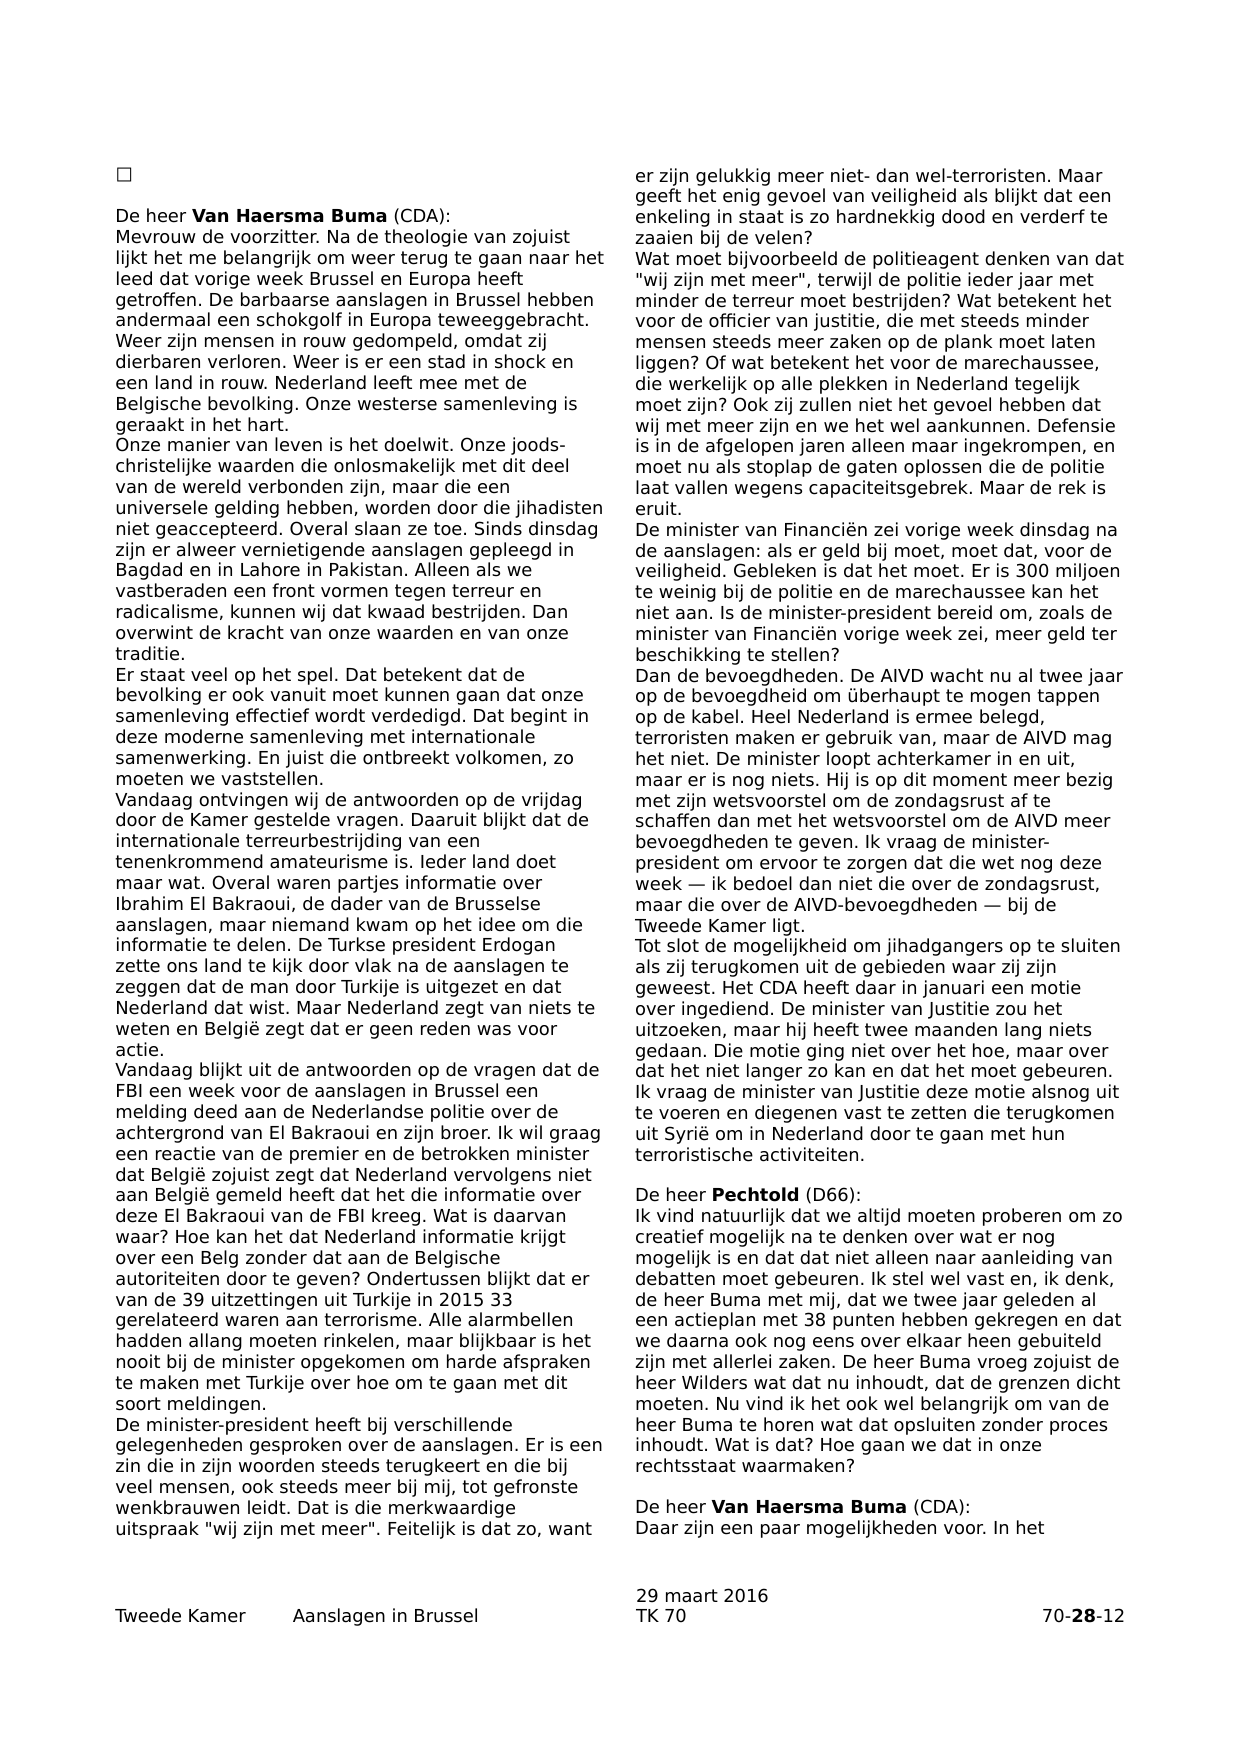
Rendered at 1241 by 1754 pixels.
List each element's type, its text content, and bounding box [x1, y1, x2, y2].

text Dan de bevoegdheden. De AIVD wacht nu al twee jaar op de bevoegdheid om überhaupt te mogen tappen op de kabel. Heel Nederland is ermee belegd, terroristen maken er gebruik van, maar de AIVD mag het niet. De minister loopt achterkamer in en uit, maar er is nog niets. Hij is op dit moment meer bezig met zijn wetsvoorstel om de zondagsrust af te schaffen dan met het wetsvoorstel om de AIVD meer bevoegdheden te geven. Ik vraag de minister-president om ervoor te zorgen dat die wet nog deze week — ik bedoel dan niet die over de zondagsrust, maar die over de AIVD-bevoegdheden — bij de Tweede Kamer ligt. [635, 665, 1125, 936]
text De minister van Financiën zei vorige week dinsdag na de aanslagen: als er geld bij moet, moet dat, voor de veiligheid. Gebleken is dat het moet. Er is 300 miljoen te weinig bij de politie en de marechaussee kan het niet aan. Is de minister-president bereid om, zoals de minister van Financiën vorige week zei, meer geld ter beschikking te stellen? [635, 519, 1125, 665]
text De heer Van Haersma Buma (CDA): [635, 1497, 1125, 1518]
text Mevrouw de voorzitter. Na de theologie van zojuist lijkt het me belangrijk om weer terug te gaan naar het leed dat vorige week Brussel en Europa heeft getroffen. De barbaarse aanslagen in Brussel hebben andermaal een schokgolf in Europa teweeggebracht. Weer zijn mensen in rouw gedompeld, omdat zij dierbaren verloren. Weer is er een stad in shock en een land in rouw. Nederland leeft mee met de Belgische bevolking. Onze westerse samenleving is geraakt in het hart. [115, 227, 605, 435]
text Daar zijn een paar mogelijkheden voor. In het [635, 1518, 1125, 1538]
text Vandaag blijkt uit de antwoorden op de vragen dat de FBI een week voor de aanslagen in Brussel een melding deed aan de Nederlandse politie over de achtergrond van El Bakraoui en zijn broer. Ik wil graag een reactie van de premier en de betrokken minister dat België zojuist zegt dat Nederland vervolgens niet aan België gemeld heeft dat het die informatie over deze El Bakraoui van de FBI kreeg. Wat is daarvan waar? Hoe kan het dat Nederland informatie krijgt over een Belg zonder dat aan de Belgische autoriteiten door te geven? Ondertussen blijkt dat er van de 39 uitzettingen uit Turkije in 2015 33 gerelateerd waren aan terrorisme. Alle alarmbellen hadden allang moeten rinkelen, maar blijkbaar is het nooit bij de minister opgekomen om harde afspraken te maken met Turkije over hoe om te gaan met dit soort meldingen. [115, 1060, 605, 1414]
text Tot slot de mogelijkheid om jihadgangers op te sluiten als zij terugkomen uit de gebieden waar zij zijn geweest. Het CDA heeft daar in januari een motie over ingediend. De minister van Justitie zou het uitzoeken, maar hij heeft twee maanden lang niets gedaan. Die motie ging niet over het hoe, maar over dat het niet langer zo kan en dat het moet gebeuren. Ik vraag de minister van Justitie deze motie alsnog uit te voeren en diegenen vast te zetten die terugkomen uit Syrië om in Nederland door te gaan met hun terroristische activiteiten. [635, 936, 1125, 1165]
text Vandaag ontvingen wij de antwoorden op de vrijdag door de Kamer gestelde vragen. Daaruit blijkt dat de internationale terreurbestrijding van een tenenkrommend amateurisme is. Ieder land doet maar wat. Overal waren partjes informatie over Ibrahim El Bakraoui, de dader van de Brusselse aanslagen, maar niemand kwam op het idee om die informatie te delen. De Turkse president Erdogan zette ons land te kijk door vlak na de aanslagen te zeggen dat de man door Turkije is uitgezet en dat Nederland dat wist. Maar Nederland zegt van niets te weten en België zegt dat er geen reden was voor actie. [115, 789, 605, 1060]
text Onze manier van leven is het doelwit. Onze joods-christelijke waarden die onlosmakelijk met dit deel van de wereld verbonden zijn, maar die een universele gelding hebben, worden door die jihadisten niet geaccepteerd. Overal slaan ze toe. Sinds dinsdag zijn er alweer vernietigende aanslagen gepleegd in Bagdad en in Lahore in Pakistan. Alleen als we vastberaden een front vormen tegen terreur en radicalisme, kunnen wij dat kwaad bestrijden. Dan overwint de kracht van onze waarden en van onze traditie. [115, 435, 605, 664]
text er zijn gelukkig meer niet- dan wel-terroristen. Maar geeft het enig gevoel van veiligheid als blijkt dat een enkeling in staat is zo hardnekkig dood en verderf te zaaien bij de velen? [635, 165, 1125, 249]
text Wat moet bijvoorbeeld de politieagent denken van dat "wij zijn met meer", terwijl de politie ieder jaar met minder de terreur moet bestrijden? Wat betekent het voor de officier van justitie, die met steeds minder mensen steeds meer zaken op de plank moet laten liggen? Of wat betekent het voor de marechaussee, die werkelijk op alle plekken in Nederland tegelijk moet zijn? Ook zij zullen niet het gevoel hebben dat wij met meer zijn en we het wel aankunnen. Defensie is in de afgelopen jaren alleen maar ingekrompen, en moet nu als stoplap de gaten oplossen die de politie laat vallen wegens capaciteitsgebrek. Maar de rek is eruit. [635, 249, 1125, 519]
text Er staat veel op het spel. Dat betekent dat de bevolking er ook vanuit moet kunnen gaan dat onze samenleving effectief wordt verdedigd. Dat begint in deze moderne samenleving met internationale samenwerking. En juist die ontbreekt volkomen, zo moeten we vaststellen. [115, 664, 605, 789]
text De heer Pechtold (D66): [635, 1185, 1125, 1206]
text ⬜ [115, 165, 605, 186]
text De heer Van Haersma Buma (CDA): [115, 206, 605, 227]
text De minister-president heeft bij verschillende gelegenheden gesproken over de aanslagen. Er is een zin die in zijn woorden steeds terugkeert en die bij veel mensen, ook steeds meer bij mij, tot gefronste wenkbrauwen leidt. Dat is die merkwaardige uitspraak "wij zijn met meer". Feitelijk is dat zo, want [115, 1414, 605, 1539]
text Ik vind natuurlijk dat we altijd moeten proberen om zo creatief mogelijk na te denken over wat er nog mogelijk is en dat dat niet alleen naar aanleiding van debatten moet gebeuren. Ik stel wel vast en, ik denk, de heer Buma met mij, dat we twee jaar geleden al een actieplan met 38 punten hebben gekregen en dat we daarna ook nog eens over elkaar heen gebuiteld zijn met allerlei zaken. De heer Buma vroeg zojuist de heer Wilders wat dat nu inhoudt, dat de grenzen dicht moeten. Nu vind ik het ook wel belangrijk om van de heer Buma te horen wat dat opsluiten zonder proces inhoudt. Wat is dat? Hoe gaan we dat in onze rechtsstaat waarmaken? [635, 1206, 1125, 1477]
